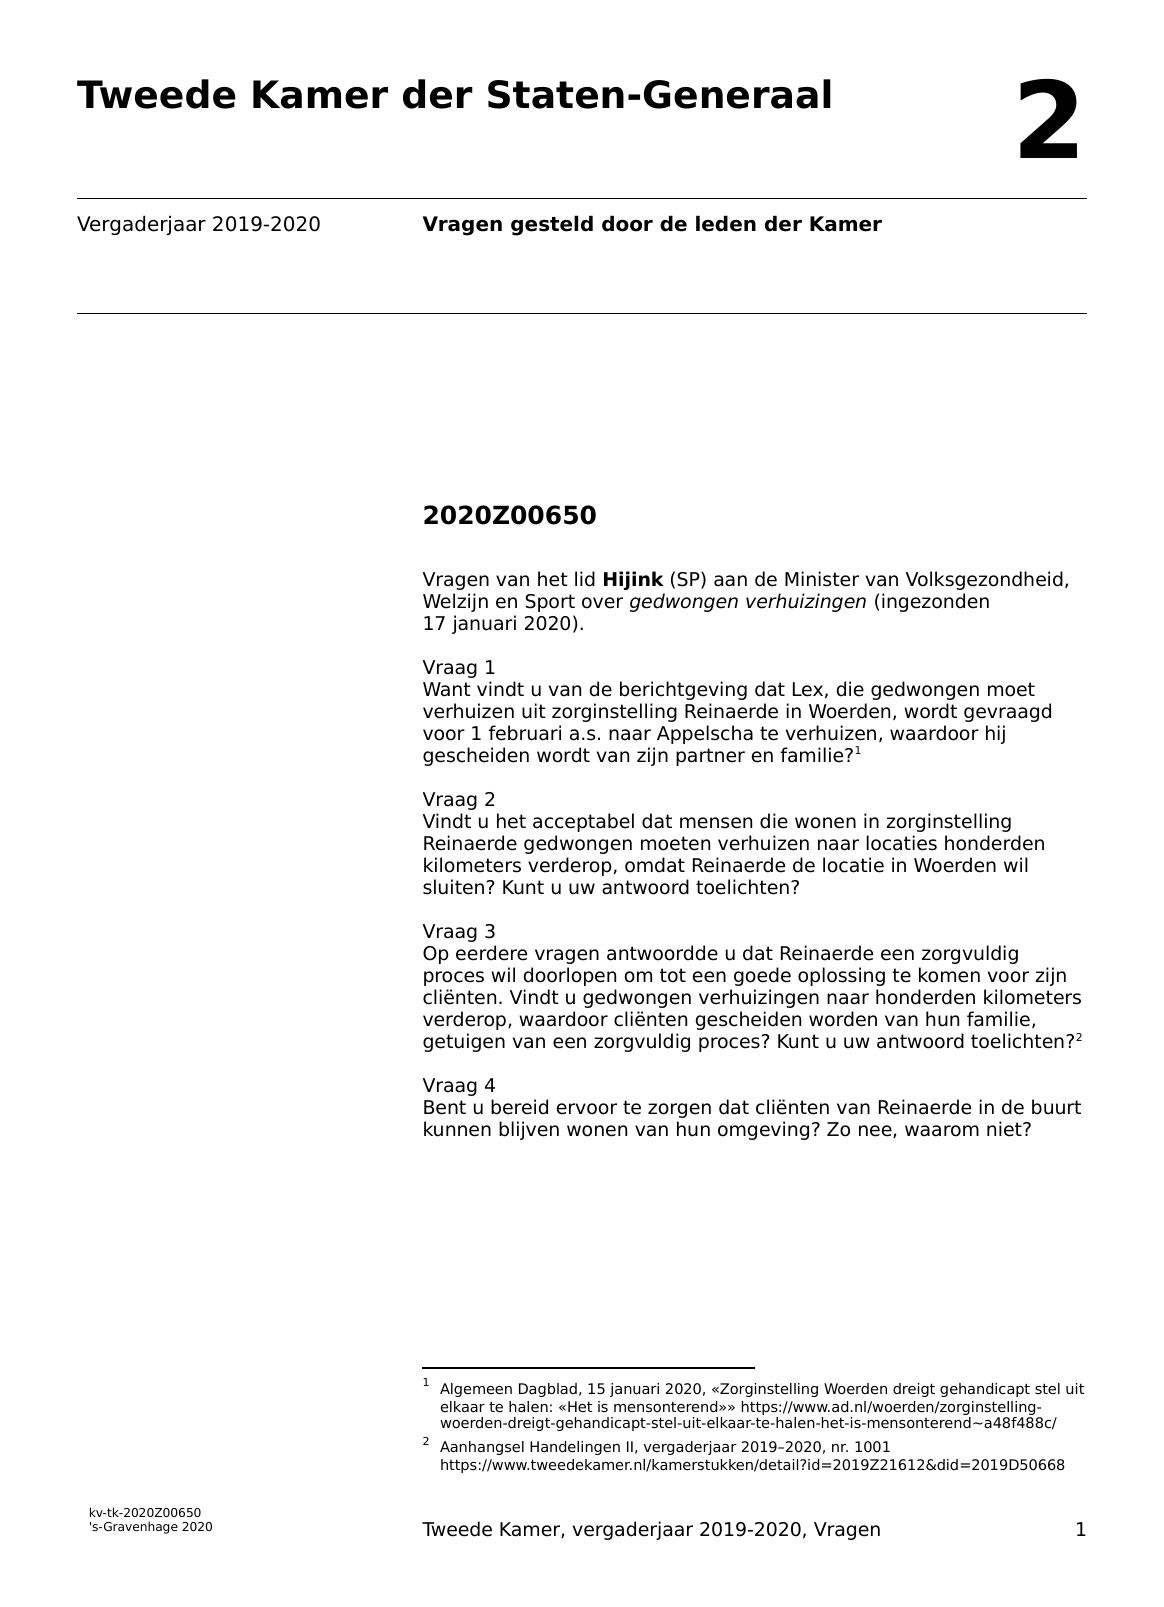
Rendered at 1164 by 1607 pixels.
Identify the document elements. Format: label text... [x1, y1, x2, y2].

text Want vindt u van de berichtgeving dat Lex, die gedwongen moet verhuizen uit zorginstelling Reinaerde in Woerden, wordt gevraagd voor 1 februari a.s. naar Appelscha te verhuizen, waardoor hij gescheiden wordt van zijn partner en familie? [422, 679, 1087, 767]
text Vraag 3 [422, 921, 1087, 943]
text 's-Gravenhage 2020 [88, 1520, 323, 1534]
table_cell Vergaderjaar 2019-2020 [77, 199, 422, 313]
text Vragen van het lid Hijink (SP) aan de Minister van Volksgezondheid, Welzijn en Sport over gedwongen verhuizingen (ingezonden 17 januari 2020). [422, 569, 1087, 635]
table_cell Vragen gesteld door de leden der Kamer [422, 199, 1087, 313]
text Aanhangsel Handelingen II, vergaderjaar 2019–2020, nr. 1001 https://www.tweedekamer.nl/kamerstukken/detail?id=2019Z21612&did=2019D50668 [422, 1435, 1087, 1474]
text Vraag 1 [422, 657, 1087, 679]
text Vindt u het acceptabel dat mensen die wonen in zorginstelling Reinaerde gedwongen moeten verhuizen naar locaties honderden kilometers verderop, omdat Reinaerde de locatie in Woerden wil sluiten? Kunt u uw antwoord toelichten? [422, 811, 1087, 899]
table_header Tweede Kamer der Staten-Generaal [77, 59, 886, 198]
text Vraag 2 [422, 789, 1087, 811]
text Op eerdere vragen antwoordde u dat Reinaerde een zorgvuldig proces wil doorlopen om tot een goede oplossing te komen voor zijn cliënten. Vindt u gedwongen verhuizingen naar honderden kilometers verderop, waardoor cliënten gescheiden worden van hun familie, getuigen van een zorgvuldig proces? Kunt u uw antwoord toelichten? [422, 943, 1087, 1053]
table_header 2 [886, 59, 1087, 198]
text Vraag 4 [422, 1075, 1087, 1097]
text Bent u bereid ervoor te zorgen dat cliënten van Reinaerde in de buurt kunnen blijven wonen van hun omgeving? Zo nee, waarom niet? [422, 1097, 1087, 1141]
text Algemeen Dagblad, 15 januari 2020, «Zorginstelling Woerden dreigt gehandicapt stel uit elkaar te halen: «Het is mensonterend»» https://www.ad.nl/woerden/zorginstelling-woerden-dreigt-gehandicapt-stel-uit-elkaar-te-halen-het-is-mensonterend~a48f488c/ [422, 1377, 1087, 1432]
text 2020Z00650 [422, 501, 1087, 531]
text kv-tk-2020Z00650 [88, 1506, 323, 1520]
